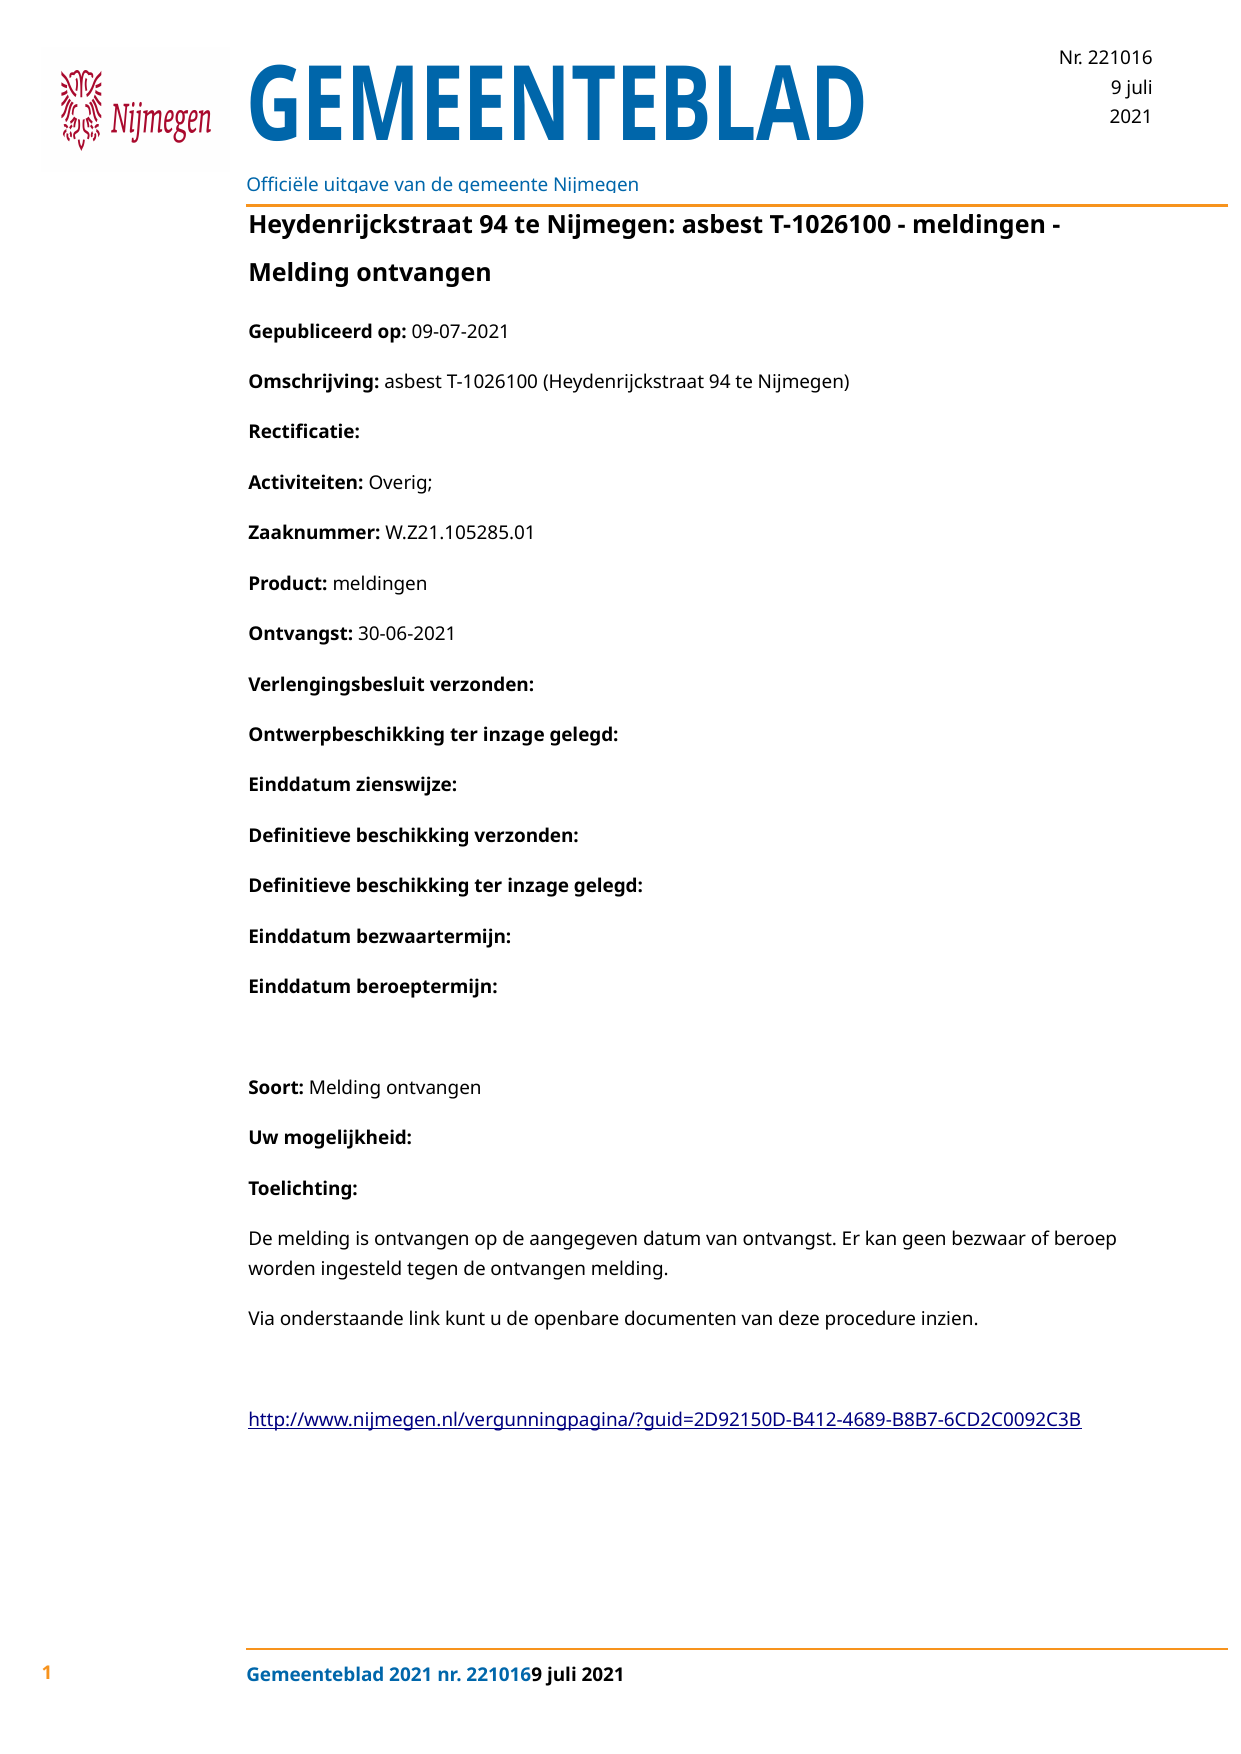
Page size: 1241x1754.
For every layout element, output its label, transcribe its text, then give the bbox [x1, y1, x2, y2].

text Einddatum beroeptermijn: [248, 973, 1152, 999]
text Einddatum bezwaartermijn: [248, 923, 1152, 949]
text Definitieve beschikking verzonden: [248, 822, 1152, 848]
text Heydenrijckstraat 94 te Nijmegen: asbest T-1026100 - meldingen - Melding ontvangen [248, 207, 1152, 288]
text Product: meldingen [248, 570, 1152, 596]
text Ontvangst: 30-06-2021 [248, 620, 1152, 646]
text Ontwerpbeschikking ter inzage gelegd: [248, 721, 1152, 747]
text Toelichting: [248, 1175, 1152, 1201]
text De melding is ontvangen op de aangegeven datum van ontvangst. Er kan geen bezwaar of beroep worden ingesteld tegen de ontvangen melding. [248, 1225, 1152, 1281]
text Zaaknummer: W.Z21.105285.01 [248, 519, 1152, 545]
text Activiteiten: Overig; [248, 469, 1152, 495]
text http://www.nijmegen.nl/vergunningpagina/?guid=2D92150D-B412-4689-B8B7-6CD2C0092C3B [248, 1406, 1152, 1432]
text Rectificatie: [248, 419, 1152, 444]
text Omschrijving: asbest T-1026100 (Heydenrijckstraat 94 te Nijmegen) [248, 368, 1152, 394]
text Soort: Melding ontvangen [248, 1074, 1152, 1100]
text Verlengingsbesluit verzonden: [248, 671, 1152, 697]
picture [41, 47, 231, 172]
text Uw mogelijkheid: [248, 1124, 1152, 1150]
text Einddatum zienswijze: [248, 772, 1152, 797]
text Gepubliceerd op: 09-07-2021 [248, 318, 1152, 344]
text Definitieve beschikking ter inzage gelegd: [248, 872, 1152, 898]
text Via onderstaande link kunt u de openbare documenten van deze procedure inzien. [248, 1305, 1152, 1331]
